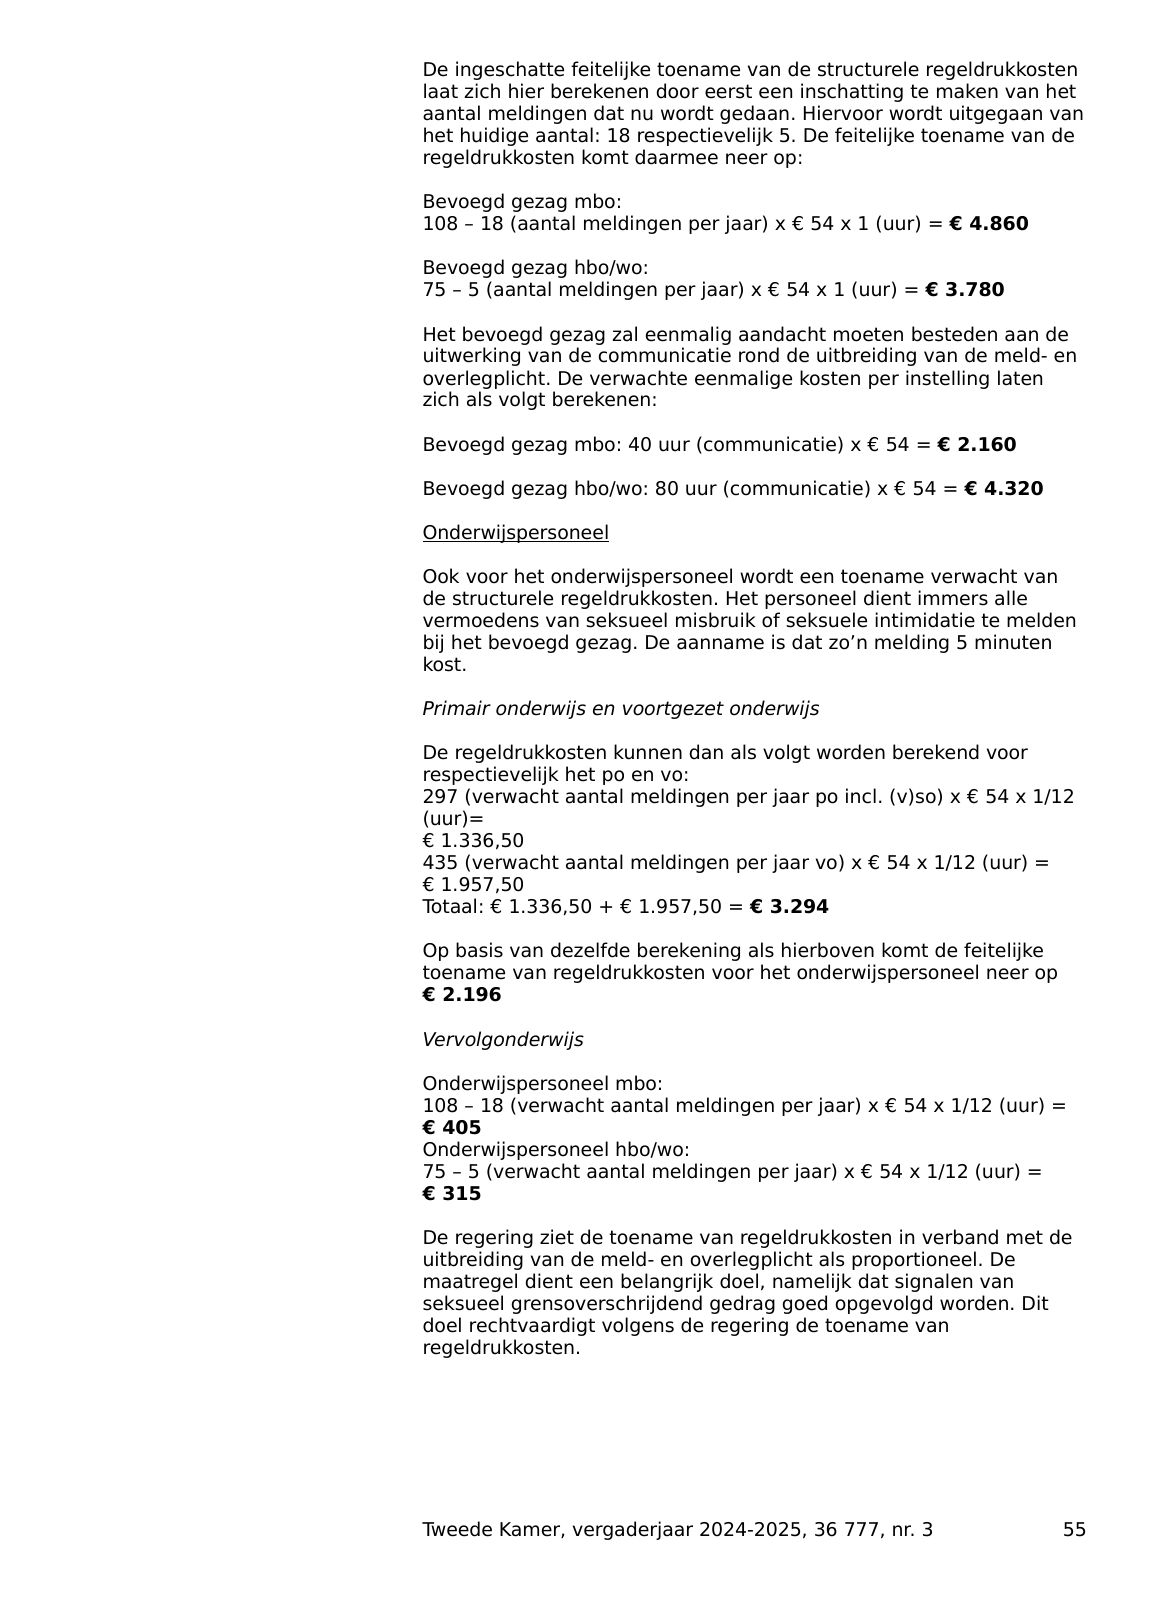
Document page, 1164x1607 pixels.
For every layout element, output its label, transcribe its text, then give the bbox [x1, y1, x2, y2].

text 75 – 5 (verwacht aantal meldingen per jaar) x € 54 x 1/12 (uur) = € 315 [422, 1161, 1087, 1204]
text 108 – 18 (aantal meldingen per jaar) x € 54 x 1 (uur) = € 4.860 [422, 213, 1087, 235]
text Bevoegd gezag mbo: 40 uur (communicatie) x € 54 = € 2.160 [422, 433, 1087, 456]
text Op basis van dezelfde berekening als hierboven komt de feitelijke toename van regeldrukkosten voor het onderwijspersoneel neer op € 2.196 [422, 940, 1087, 1006]
subtitle Vervolgonderwijs [422, 1028, 1087, 1050]
text Bevoegd gezag hbo/wo: 80 uur (communicatie) x € 54 = € 4.320 [422, 478, 1087, 500]
text Ook voor het onderwijspersoneel wordt een toename verwacht van de structurele regeldrukkosten. Het personeel dient immers alle vermoedens van seksueel misbruik of seksuele intimidatie te melden bij het bevoegd gezag. De aanname is dat zo’n melding 5 minuten kost. [422, 566, 1087, 676]
text Onderwijspersoneel hbo/wo: [422, 1138, 1087, 1161]
text Totaal: € 1.336,50 + € 1.957,50 = € 3.294 [422, 896, 1087, 918]
text Onderwijspersoneel mbo: [422, 1073, 1087, 1094]
text 108 – 18 (verwacht aantal meldingen per jaar) x € 54 x 1/12 (uur) = € 405 [422, 1094, 1087, 1138]
text Bevoegd gezag hbo/wo: [422, 257, 1087, 279]
text De regering ziet de toename van regeldrukkosten in verband met de uitbreiding van de meld- en overlegplicht als proportioneel. De maatregel dient een belangrijk doel, namelijk dat signalen van seksueel grensoverschrijdend gedrag goed opgevolgd worden. Dit doel rechtvaardigt volgens de regering de toename van regeldrukkosten. [422, 1227, 1087, 1358]
text 297 (verwacht aantal meldingen per jaar po incl. (v)so) x € 54 x 1/12 (uur)= [422, 786, 1087, 830]
text Bevoegd gezag mbo: [422, 191, 1087, 213]
text 435 (verwacht aantal meldingen per jaar vo) x € 54 x 1/12 (uur) = € 1.957,50 [422, 852, 1087, 896]
text € 1.336,50 [422, 830, 1087, 852]
subtitle Onderwijspersoneel [422, 522, 1087, 544]
text De ingeschatte feitelijke toename van de structurele regeldrukkosten laat zich hier berekenen door eerst een inschatting te maken van het aantal meldingen dat nu wordt gedaan. Hiervoor wordt uitgegaan van het huidige aantal: 18 respectievelijk 5. De feitelijke toename van de regeldrukkosten komt daarmee neer op: [422, 59, 1087, 169]
subtitle Primair onderwijs en voortgezet onderwijs [422, 698, 1087, 720]
text Het bevoegd gezag zal eenmalig aandacht moeten besteden aan de uitwerking van de communicatie rond de uitbreiding van de meld- en overlegplicht. De verwachte eenmalige kosten per instelling laten zich als volgt berekenen: [422, 323, 1087, 411]
text De regeldrukkosten kunnen dan als volgt worden berekend voor respectievelijk het po en vo: [422, 742, 1087, 786]
text 75 – 5 (aantal meldingen per jaar) x € 54 x 1 (uur) = € 3.780 [422, 279, 1087, 301]
